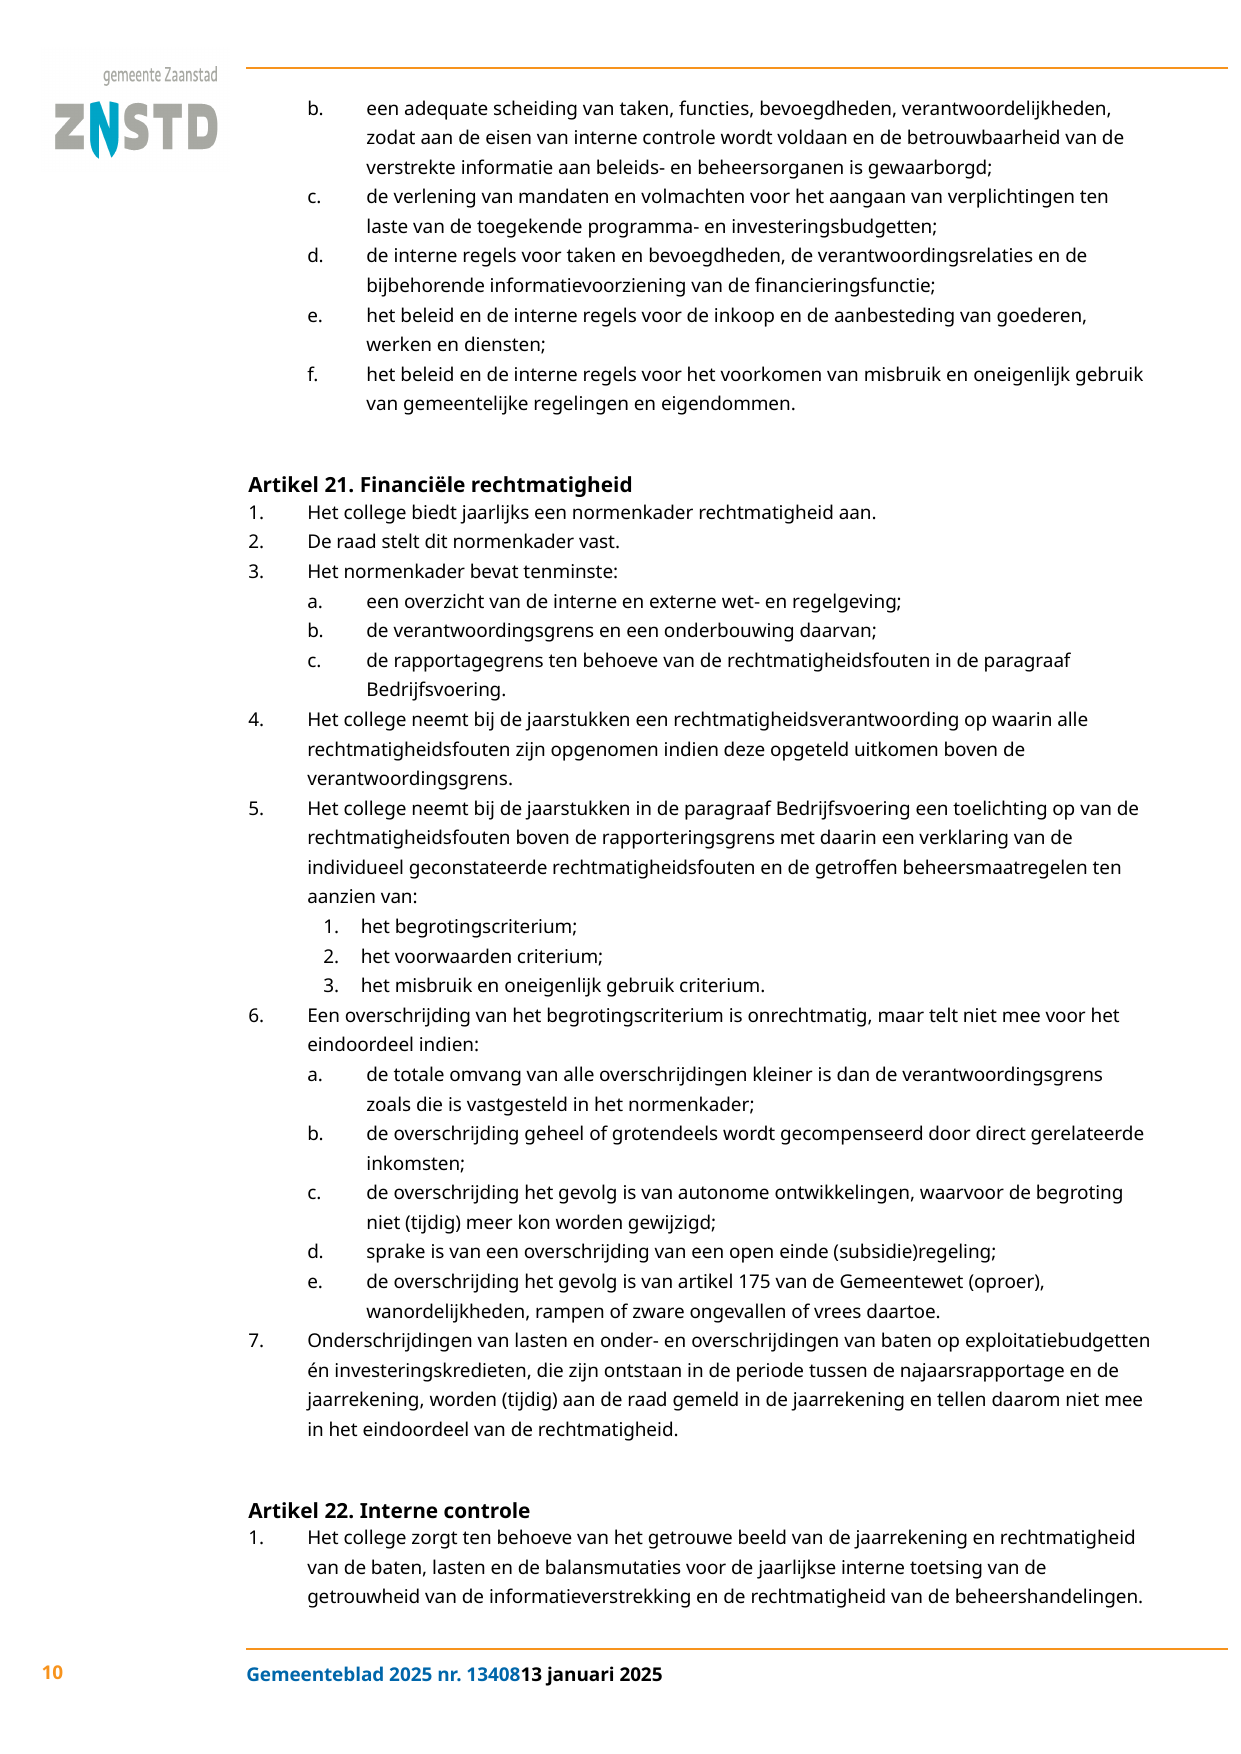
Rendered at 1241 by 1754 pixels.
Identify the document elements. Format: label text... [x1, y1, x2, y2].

list Het college neemt bij de jaarstukken een rechtmatigheidsverantwoording op waarin alle rechtmatigheidsfouten zijn opgenomen indien deze opgeteld uitkomen boven de verantwoordingsgrens. [248, 706, 1152, 791]
text Artikel 22. Interne controle [248, 1496, 1152, 1524]
list De raad stelt dit normenkader vast. [248, 529, 1152, 554]
list de verlening van mandaten en volmachten voor het aangaan van verplichtingen ten laste van de toegekende programma- en investeringsbudgetten; [307, 183, 1152, 239]
list de rapportagegrens ten behoeve van de rechtmatigheidsfouten in de paragraaf Bedrijfsvoering. [307, 647, 1152, 702]
list de totale omvang van alle overschrijdingen kleiner is dan de verantwoordingsgrens zoals die is vastgesteld in het normenkader; [307, 1061, 1152, 1116]
list de overschrijding het gevolg is van artikel 175 van de Gemeentewet (oproer), wanordelijkheden, rampen of zware ongevallen of vrees daartoe. [307, 1268, 1152, 1323]
picture [41, 47, 231, 172]
list Het normenkader bevat tenminste: [248, 558, 1152, 584]
list Een overschrijding van het begrotingscriterium is onrechtmatig, maar telt niet mee voor het eindoordeel indien: [248, 1002, 1152, 1057]
list het beleid en de interne regels voor het voorkomen van misbruik en oneigenlijk gebruik van gemeentelijke regelingen en eigendommen. [307, 361, 1152, 416]
list het begrotingscriterium; [323, 913, 1152, 939]
list het voorwaarden criterium; [323, 943, 1152, 968]
list Het college neemt bij de jaarstukken in de paragraaf Bedrijfsvoering een toelichting op van de rechtmatigheidsfouten boven de rapporteringsgrens met daarin een verklaring van de individueel geconstateerde rechtmatigheidsfouten en de getroffen beheersmaatregelen ten aanzien van: [248, 795, 1152, 909]
list Onderschrijdingen van lasten en onder- en overschrijdingen van baten op exploitatiebudgetten én investeringskredieten, die zijn ontstaan in de periode tussen de najaarsrapportage en de jaarrekening, worden (tijdig) aan de raad gemeld in de jaarrekening en tellen daarom niet mee in het eindoordeel van de rechtmatigheid. [248, 1327, 1152, 1442]
list sprake is van een overschrijding van een open einde (subsidie)regeling; [307, 1239, 1152, 1264]
list de overschrijding het gevolg is van autonome ontwikkelingen, waarvoor de begroting niet (tijdig) meer kon worden gewijzigd; [307, 1179, 1152, 1235]
list een overzicht van de interne en externe wet- en regelgeving; [307, 588, 1152, 613]
list de verantwoordingsgrens en een onderbouwing daarvan; [307, 617, 1152, 643]
list de interne regels voor taken en bevoegdheden, de verantwoordingsrelaties en de bijbehorende informatievoorziening van de financieringsfunctie; [307, 243, 1152, 298]
text Artikel 21. Financiële rechtmatigheid [248, 471, 1152, 499]
list Het college biedt jaarlijks een normenkader rechtmatigheid aan. [248, 499, 1152, 525]
list een adequate scheiding van taken, functies, bevoegdheden, verantwoordelijkheden, zodat aan de eisen van interne controle wordt voldaan en de betrouwbaarheid van de verstrekte informatie aan beleids- en beheersorganen is gewaarborgd; [307, 95, 1152, 180]
list het beleid en de interne regels voor de inkoop en de aanbesteding van goederen, werken en diensten; [307, 302, 1152, 357]
list het misbruik en oneigenlijk gebruik criterium. [323, 972, 1152, 998]
list de overschrijding geheel of grotendeels wordt gecompenseerd door direct gerelateerde inkomsten; [307, 1120, 1152, 1176]
list Het college zorgt ten behoeve van het getrouwe beeld van de jaarrekening en rechtmatigheid van de baten, lasten en de balansmutaties voor de jaarlijkse interne toetsing van de getrouwheid van de informatieverstrekking en de rechtmatigheid van de beheershandelingen. [248, 1524, 1152, 1609]
